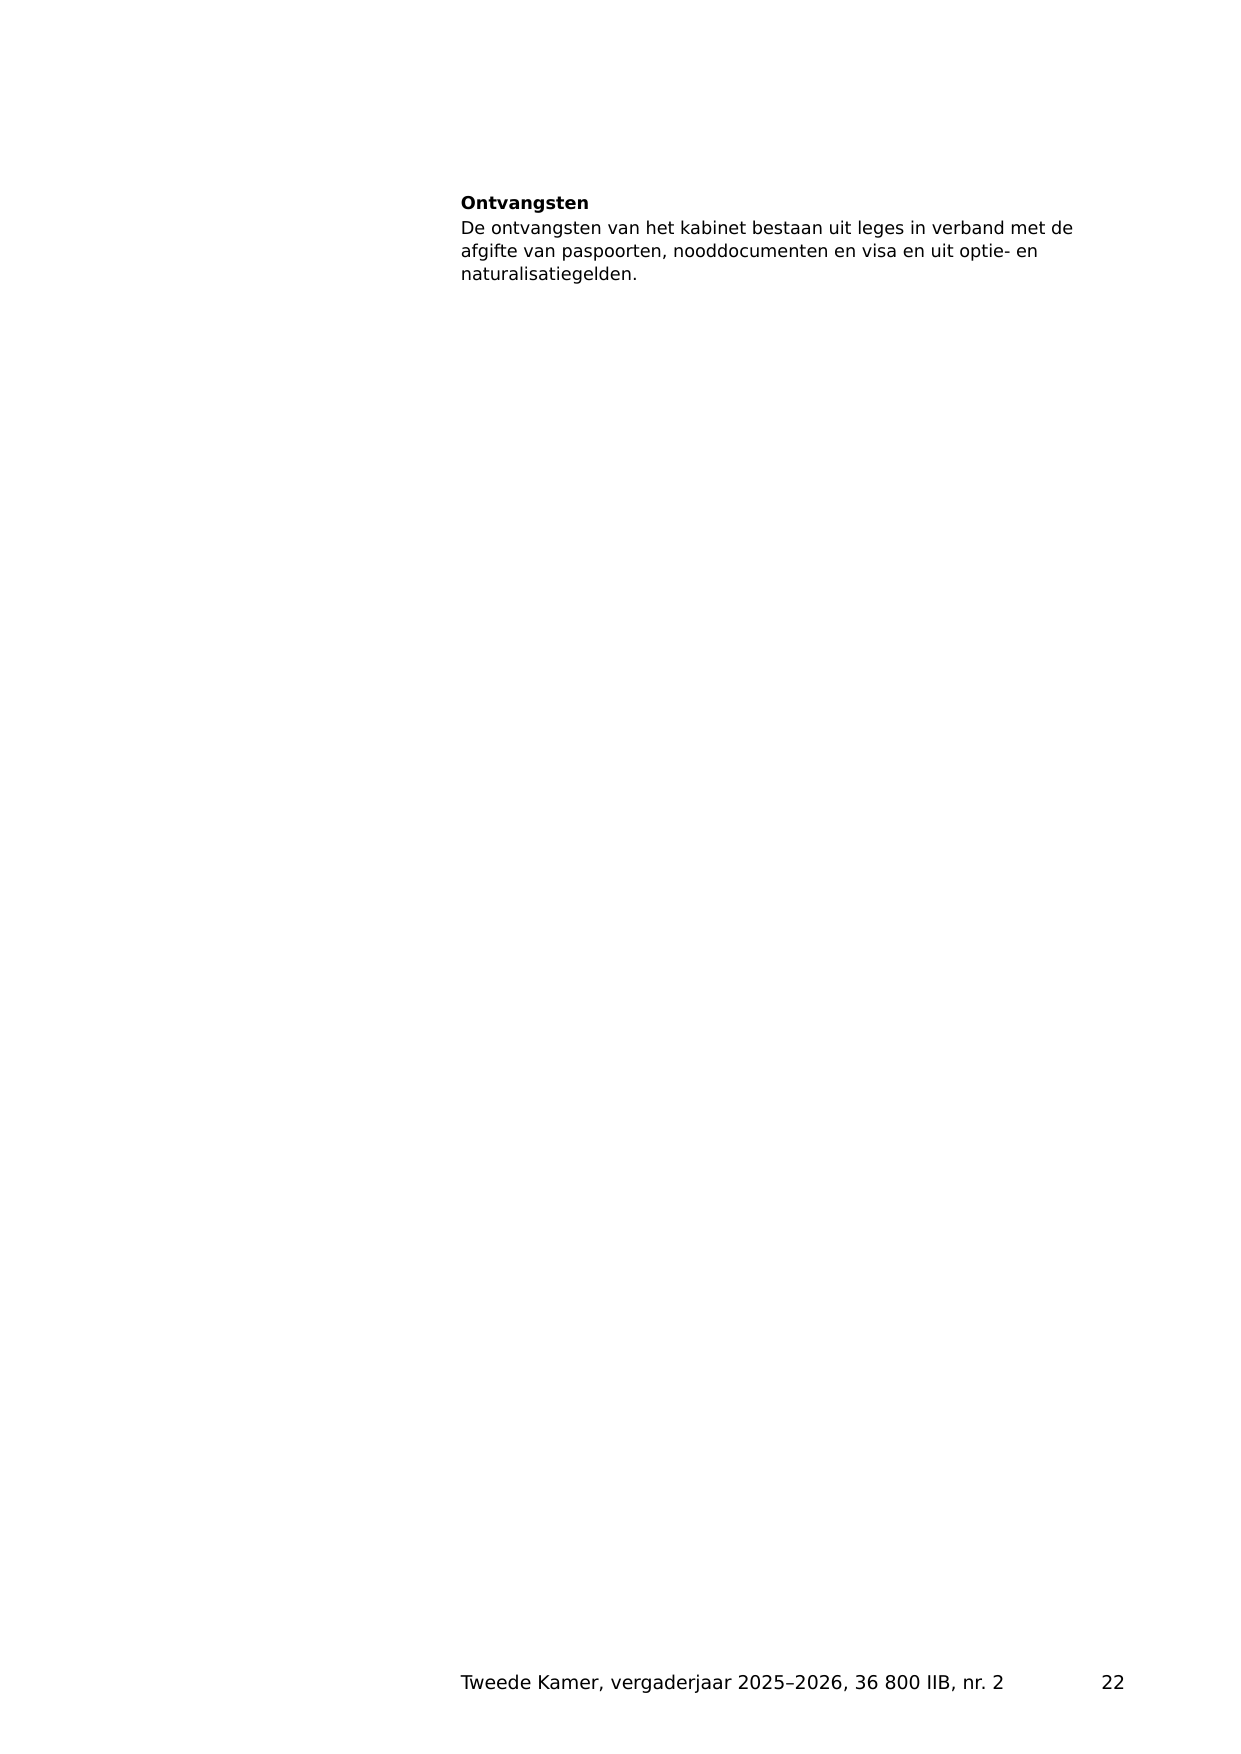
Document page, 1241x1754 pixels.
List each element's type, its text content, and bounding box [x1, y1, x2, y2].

text De ontvangsten van het kabinet bestaan uit leges in verband met de afgifte van paspoorten, nooddocumenten en visa en uit optie- en naturalisatiegelden. [461, 216, 1125, 284]
text Ontvangsten [461, 191, 1125, 214]
